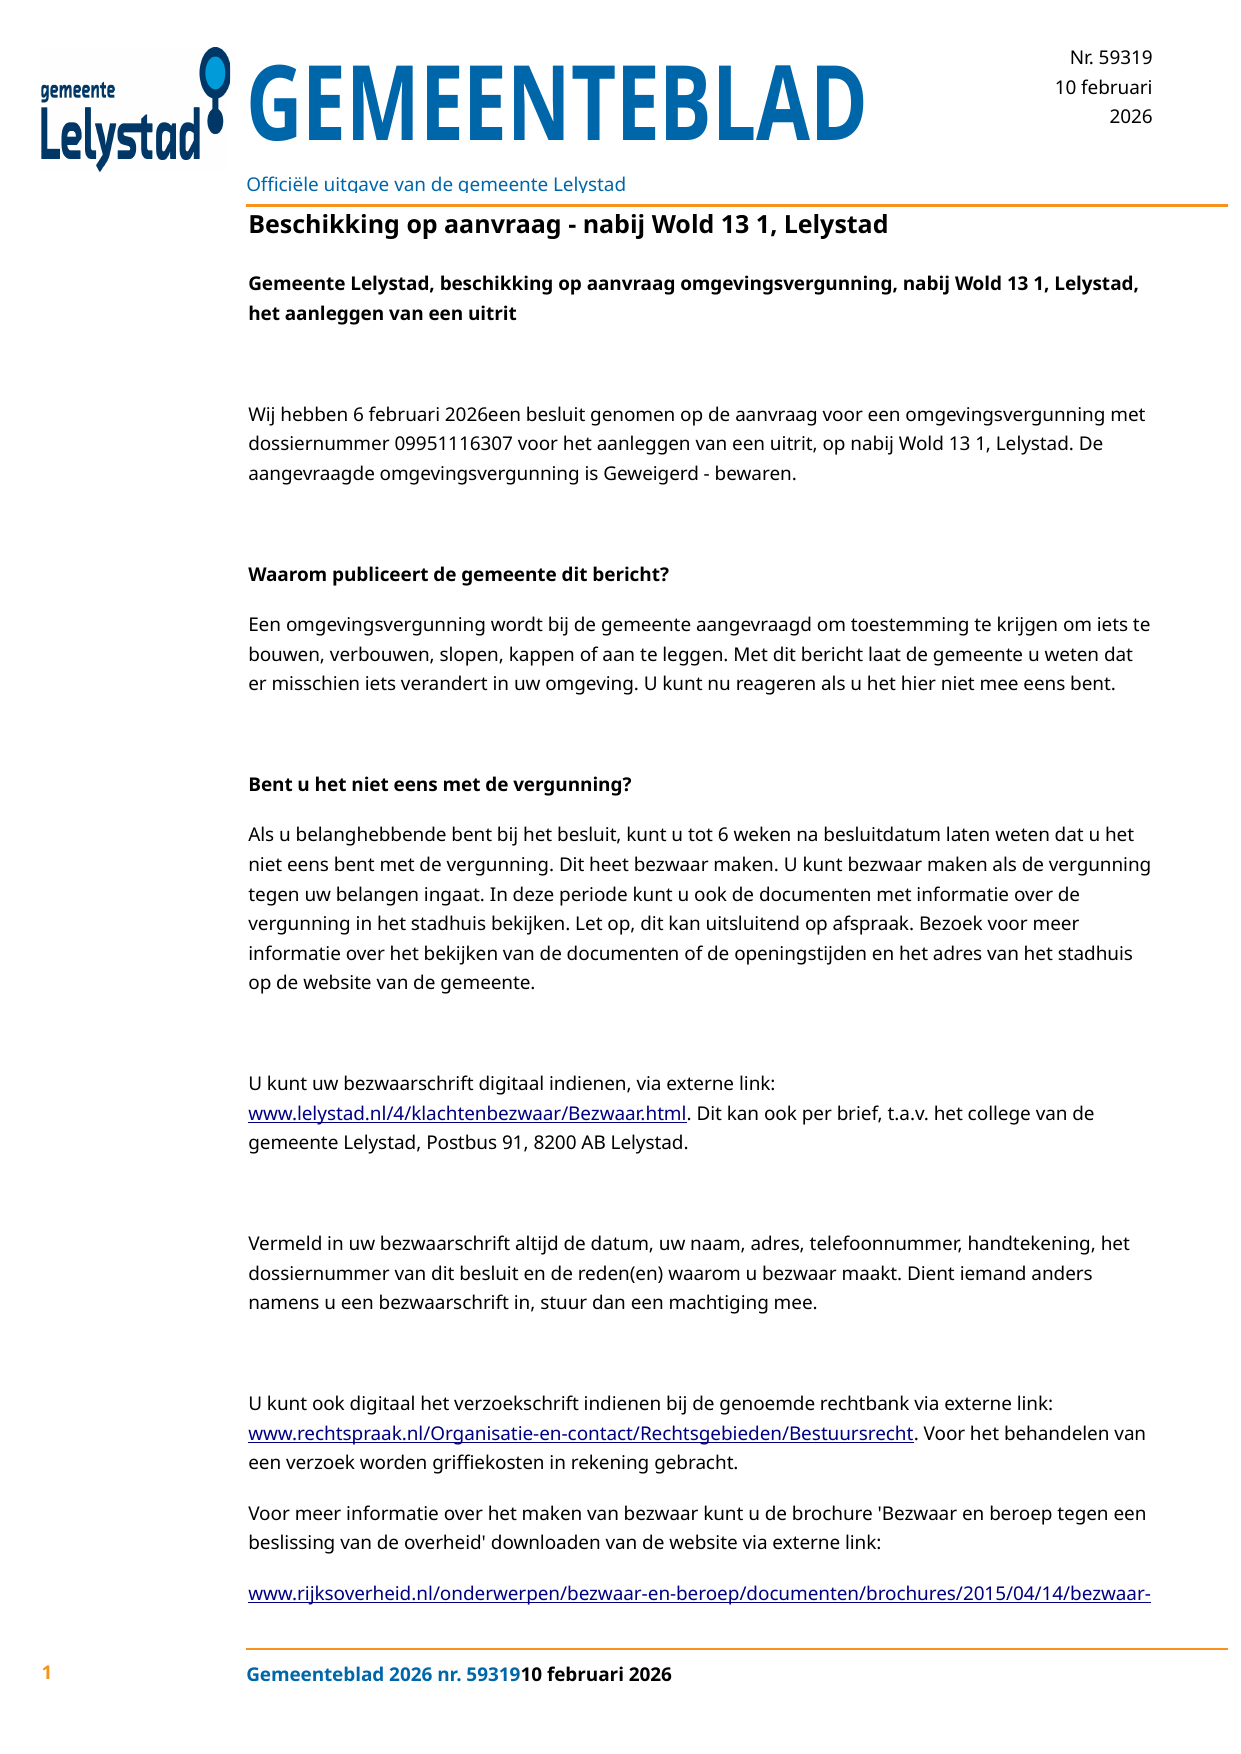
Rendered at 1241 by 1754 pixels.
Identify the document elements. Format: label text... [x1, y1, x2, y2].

text Een omgevingsvergunning wordt bij de gemeente aangevraagd om toestemming te krijgen om iets te bouwen, verbouwen, slopen, kappen of aan te leggen. Met dit bericht laat de gemeente u weten dat er misschien iets verandert in uw omgeving. U kunt nu reageren als u het hier niet mee eens bent. [248, 611, 1152, 696]
text Beschikking op aanvraag - nabij Wold 13 1, Lelystad [248, 207, 1152, 241]
text Gemeente Lelystad, beschikking op aanvraag omgevingsvergunning, nabij Wold 13 1, Lelystad, het aanleggen van een uitrit [248, 270, 1152, 326]
text Vermeld in uw bezwaarschrift altijd de datum, uw naam, adres, telefoonnummer, handtekening, het dossiernummer van dit besluit en de reden(en) waarom u bezwaar maakt. Dient iemand anders namens u een bezwaarschrift in, stuur dan een machtiging mee. [248, 1230, 1152, 1315]
text U kunt ook digitaal het verzoekschrift indienen bij de genoemde rechtbank via externe link: www.rechtspraak.nl/Organisatie-en-contact/Rechtsgebieden/Bestuursrecht. Voor het behandelen van een verzoek worden griffiekosten in rekening gebracht. [248, 1390, 1152, 1475]
text Waarom publiceert de gemeente dit bericht? [248, 561, 1152, 586]
text www.rijksoverheid.nl/onderwerpen/bezwaar-en-beroep/documenten/brochures/2015/04/14/bezwaar- [248, 1580, 1152, 1606]
text Wij hebben 6 februari 2026een besluit genomen op de aanvraag voor een omgevingsvergunning met dossiernummer 09951116307 voor het aanleggen van een uitrit, op nabij Wold 13 1, Lelystad. De aangevraagde omgevingsvergunning is Geweigerd - bewaren. [248, 401, 1152, 486]
text Als u belanghebbende bent bij het besluit, kunt u tot 6 weken na besluitdatum laten weten dat u het niet eens bent met de vergunning. Dit heet bezwaar maken. U kunt bezwaar maken als de vergunning tegen uw belangen ingaat. In deze periode kunt u ook de documenten met informatie over de vergunning in het stadhuis bekijken. Let op, dit kan uitsluitend op afspraak. Bezoek voor meer informatie over het bekijken van de documenten of de openingstijden en het adres van het stadhuis op de website van de gemeente. [248, 822, 1152, 995]
text Voor meer informatie over het maken van bezwaar kunt u de brochure 'Bezwaar en beroep tegen een beslissing van de overheid' downloaden van de website via externe link: [248, 1500, 1152, 1555]
text U kunt uw bezwaarschrift digitaal indienen, via externe link: www.lelystad.nl/4/klachtenbezwaar/Bezwaar.html. Dit kan ook per brief, t.a.v. het college van de gemeente Lelystad, Postbus 91, 8200 AB Lelystad. [248, 1070, 1152, 1155]
text Bent u het niet eens met de vergunning? [248, 771, 1152, 797]
picture [41, 47, 231, 172]
